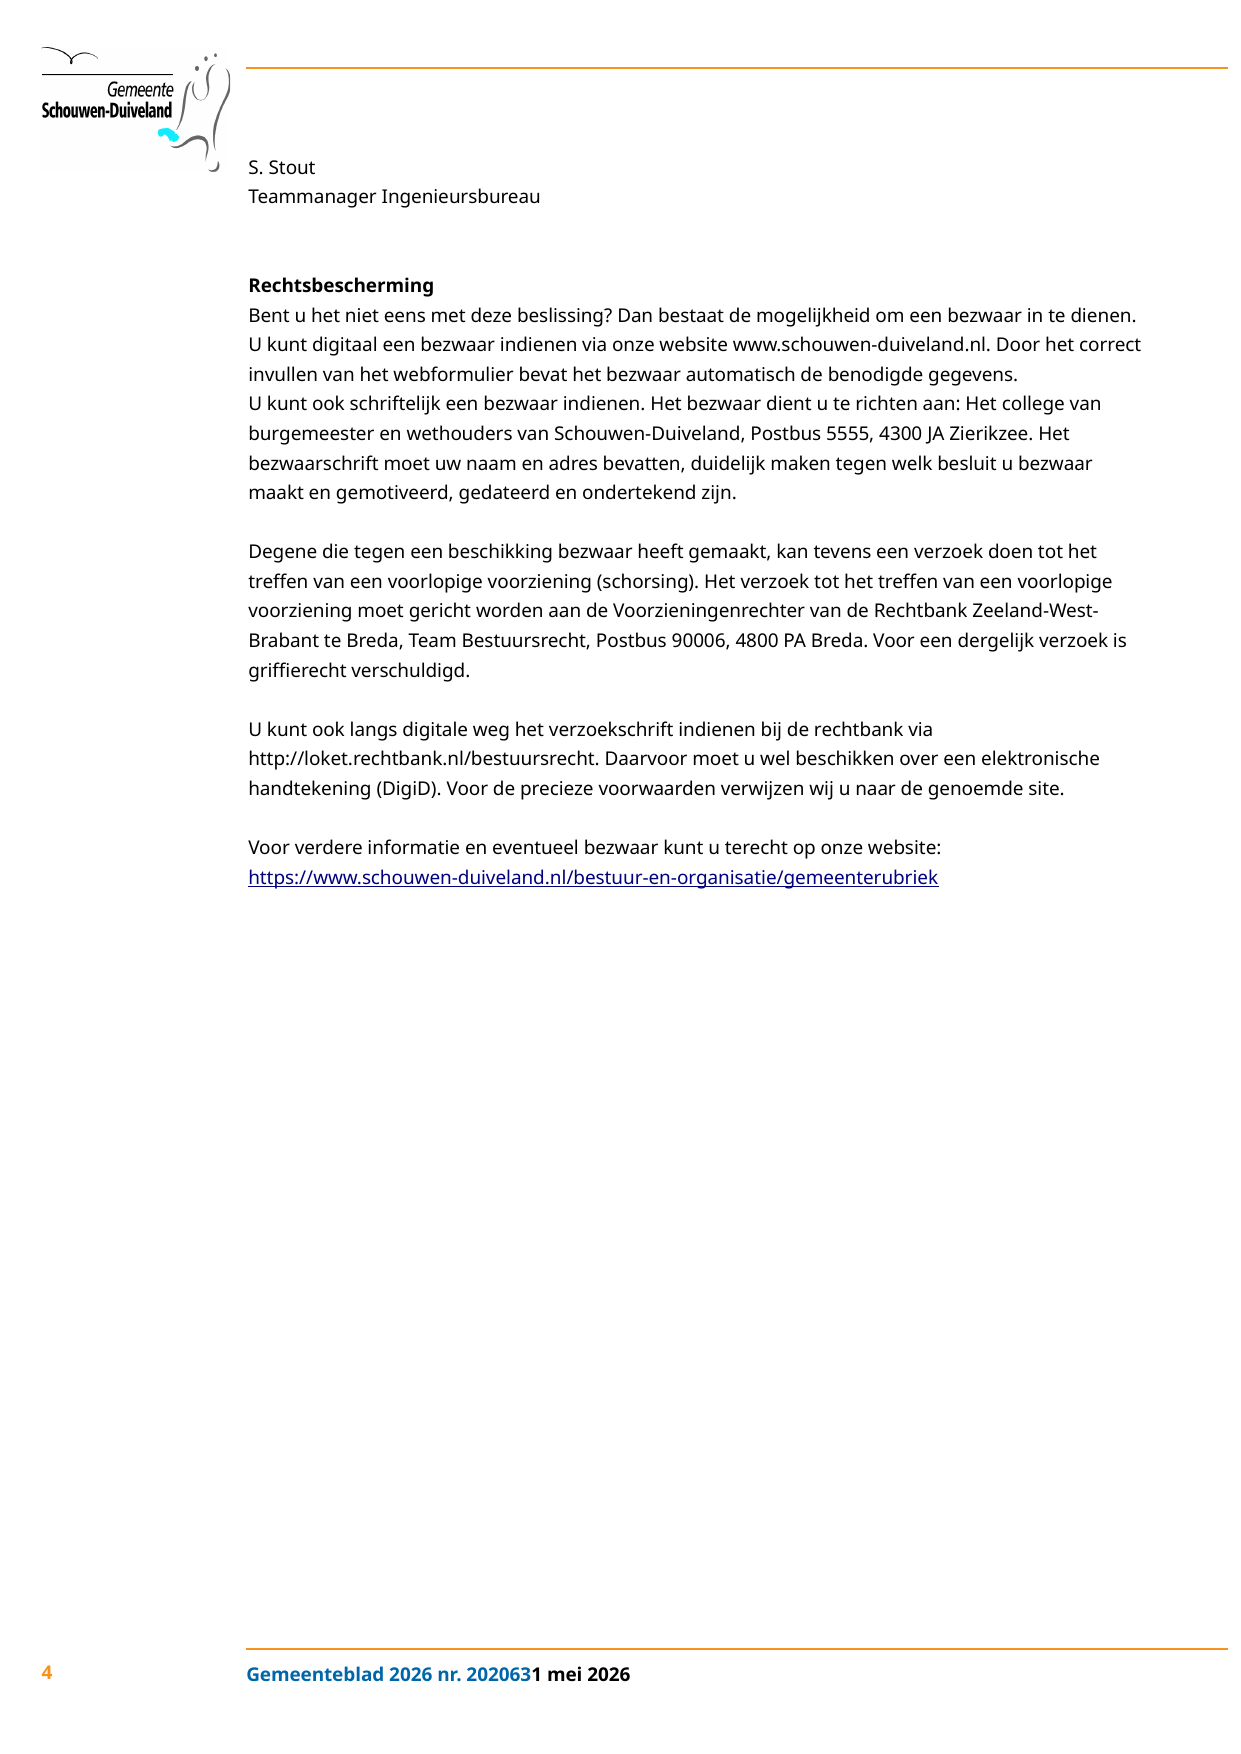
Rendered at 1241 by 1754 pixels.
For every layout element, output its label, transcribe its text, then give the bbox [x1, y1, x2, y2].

text U kunt ook langs digitale weg het verzoekschrift indienen bij de rechtbank via http://loket.rechtbank.nl/bestuursrecht. Daarvoor moet u wel beschikken over een elektronische handtekening (DigiD). Voor de precieze voorwaarden verwijzen wij u naar de genoemde site. [248, 716, 1152, 801]
text Rechtsbescherming [248, 272, 1152, 298]
text Bent u het niet eens met deze beslissing? Dan bestaat de mogelijkheid om een bezwaar in te dienen. U kunt digitaal een bezwaar indienen via onze website www.schouwen-duiveland.nl. Door het correct invullen van het webformulier bevat het bezwaar automatisch de benodigde gegevens. [248, 302, 1152, 387]
text Degene die tegen een beschikking bezwaar heeft gemaakt, kan tevens een verzoek doen tot het treffen van een voorlopige voorziening (schorsing). Het verzoek tot het treffen van een voorlopige voorziening moet gericht worden aan de Voorzieningenrechter van de Rechtbank Zeeland-West-Brabant te Breda, Team Bestuursrecht, Postbus 90006, 4800 PA Breda. Voor een dergelijk verzoek is griffierecht verschuldigd. [248, 538, 1152, 683]
text Voor verdere informatie en eventueel bezwaar kunt u terecht op onze website: https://www.schouwen-duiveland.nl/bestuur-en-organisatie/gemeenterubriek [248, 834, 1152, 890]
text Teammanager Ingenieursbureau [248, 183, 1152, 209]
text U kunt ook schriftelijk een bezwaar indienen. Het bezwaar dient u te richten aan: Het college van burgemeester en wethouders van Schouwen-Duiveland, Postbus 5555, 4300 JA Zierikzee. Het bezwaarschrift moet uw naam en adres bevatten, duidelijk maken tegen welk besluit u bezwaar maakt en gemotiveerd, gedateerd en ondertekend zijn. [248, 391, 1152, 505]
picture [41, 47, 231, 172]
text S. Stout [248, 154, 1152, 180]
